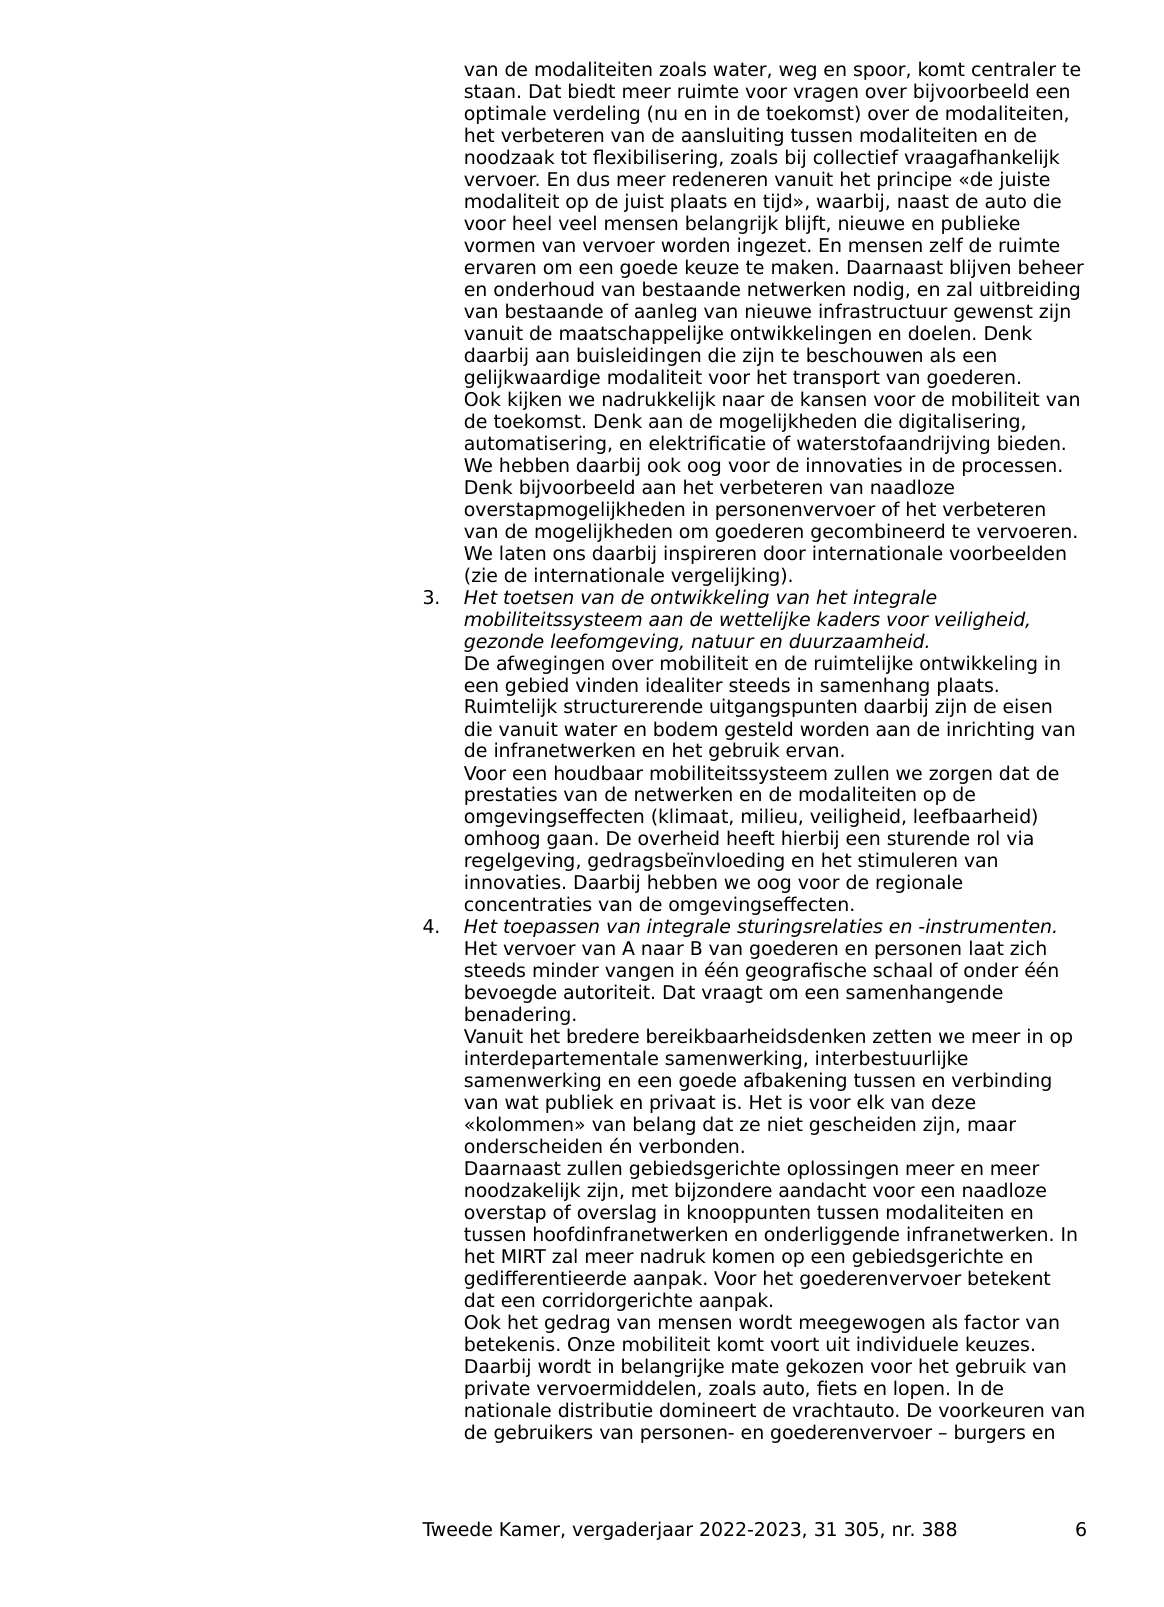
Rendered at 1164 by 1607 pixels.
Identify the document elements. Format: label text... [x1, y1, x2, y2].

text Ook het gedrag van mensen wordt meegewogen als factor van betekenis. Onze mobiliteit komt voort uit individuele keuzes. Daarbij wordt in belangrijke mate gekozen voor het gebruik van private vervoermiddelen, zoals auto, fiets en lopen. In de nationale distributie domineert de vrachtauto. De voorkeuren van de gebruikers van personen- en goederenvervoer – burgers en [464, 1312, 1087, 1444]
text 3. Het toetsen van de ontwikkeling van het integrale mobiliteitssysteem aan de wettelijke kaders voor veiligheid, gezonde leefomgeving, natuur en duurzaamheid. [422, 587, 1087, 652]
text van de modaliteiten zoals water, weg en spoor, komt centraler te staan. Dat biedt meer ruimte voor vragen over bijvoorbeeld een optimale verdeling (nu en in de toekomst) over de modaliteiten, het verbeteren van de aansluiting tussen modaliteiten en de noodzaak tot flexibilisering, zoals bij collectief vraagafhankelijk vervoer. En dus meer redeneren vanuit het principe «de juiste modaliteit op de juist plaats en tijd», waarbij, naast de auto die voor heel veel mensen belangrijk blijft, nieuwe en publieke vormen van vervoer worden ingezet. En mensen zelf de ruimte ervaren om een goede keuze te maken. Daarnaast blijven beheer en onderhoud van bestaande netwerken nodig, en zal uitbreiding van bestaande of aanleg van nieuwe infrastructuur gewenst zijn vanuit de maatschappelijke ontwikkelingen en doelen. Denk daarbij aan buisleidingen die zijn te beschouwen als een gelijkwaardige modaliteit voor het transport van goederen. [464, 59, 1087, 389]
text Vanuit het bredere bereikbaarheidsdenken zetten we meer in op interdepartementale samenwerking, interbestuurlijke samenwerking en een goede afbakening tussen en verbinding van wat publiek en privaat is. Het is voor elk van deze «kolommen» van belang dat ze niet gescheiden zijn, maar onderscheiden én verbonden. [464, 1026, 1087, 1158]
text Voor een houdbaar mobiliteitssysteem zullen we zorgen dat de prestaties van de netwerken en de modaliteiten op de omgevingseffecten (klimaat, milieu, veiligheid, leefbaarheid) omhoog gaan. De overheid heeft hierbij een sturende rol via regelgeving, gedragsbeïnvloeding en het stimuleren van innovaties. Daarbij hebben we oog voor de regionale concentraties van de omgevingseffecten. [464, 762, 1087, 916]
text Het vervoer van A naar B van goederen en personen laat zich steeds minder vangen in één geografische schaal of onder één bevoegde autoriteit. Dat vraagt om een samenhangende benadering. [464, 938, 1087, 1026]
text Ook kijken we nadrukkelijk naar de kansen voor de mobiliteit van de toekomst. Denk aan de mogelijkheden die digitalisering, automatisering, en elektrificatie of waterstofaandrijving bieden. We hebben daarbij ook oog voor de innovaties in de processen. Denk bijvoorbeeld aan het verbeteren van naadloze overstapmogelijkheden in personenvervoer of het verbeteren van de mogelijkheden om goederen gecombineerd te vervoeren. We laten ons daarbij inspireren door internationale voorbeelden (zie de internationale vergelijking). [464, 389, 1087, 587]
text 4. Het toepassen van integrale sturingsrelaties en -instrumenten. [422, 916, 1087, 938]
text Daarnaast zullen gebiedsgerichte oplossingen meer en meer noodzakelijk zijn, met bijzondere aandacht voor een naadloze overstap of overslag in knooppunten tussen modaliteiten en tussen hoofdinfranetwerken en onderliggende infranetwerken. In het MIRT zal meer nadruk komen op een gebiedsgerichte en gedifferentieerde aanpak. Voor het goederenvervoer betekent dat een corridorgerichte aanpak. [464, 1158, 1087, 1312]
text De afwegingen over mobiliteit en de ruimtelijke ontwikkeling in een gebied vinden idealiter steeds in samenhang plaats. Ruimtelijk structurerende uitgangspunten daarbij zijn de eisen die vanuit water en bodem gesteld worden aan de inrichting van de infranetwerken en het gebruik ervan. [464, 652, 1087, 762]
